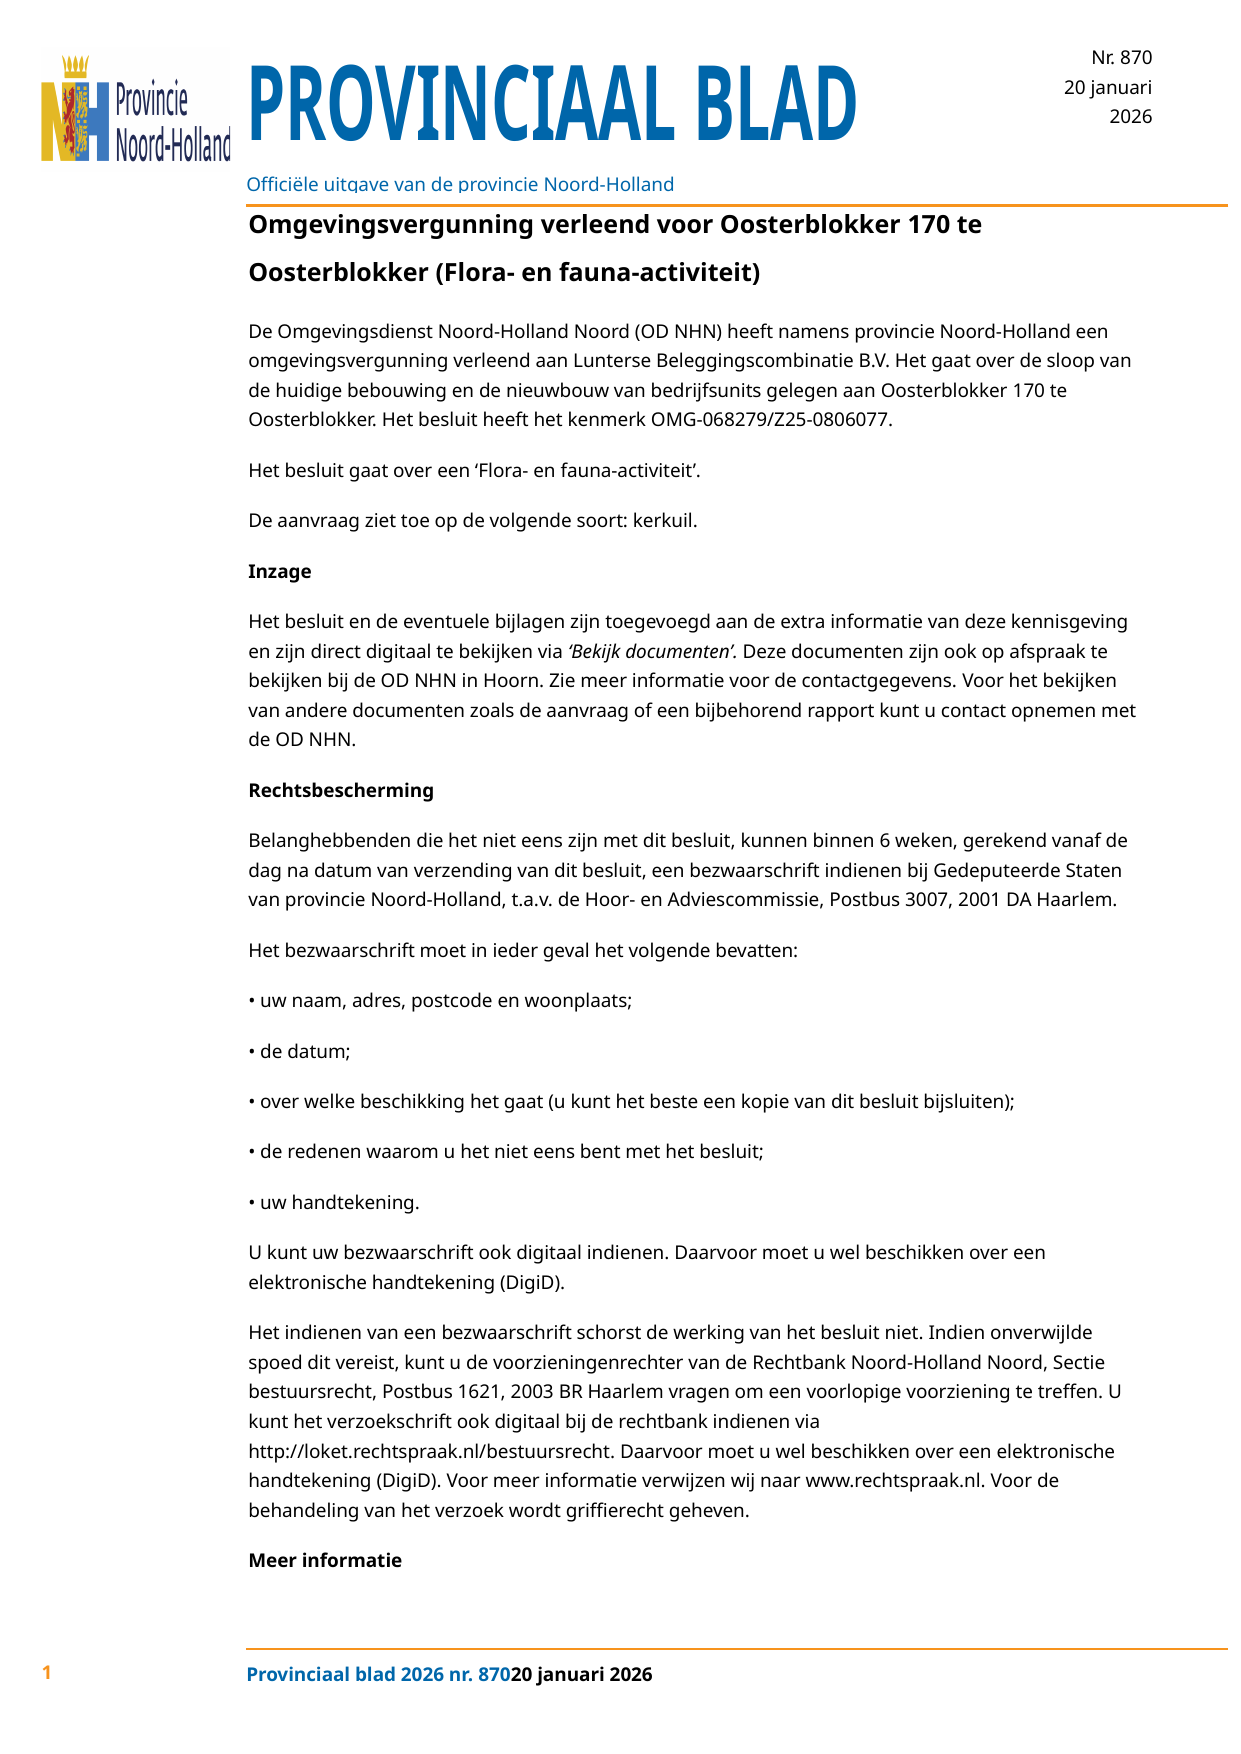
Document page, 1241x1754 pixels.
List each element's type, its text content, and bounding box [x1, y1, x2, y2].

text • de redenen waarom u het niet eens bent met het besluit; [248, 1139, 1152, 1164]
text U kunt uw bezwaarschrift ook digitaal indienen. Daarvoor moet u wel beschikken over een elektronische handtekening (DigiD). [248, 1239, 1152, 1295]
text Inzage [248, 558, 1152, 584]
text Het besluit gaat over een ‘Flora- en fauna-activiteit’. [248, 457, 1152, 483]
text Het bezwaarschrift moet in ieder geval het volgende bevatten: [248, 937, 1152, 963]
text Omgevingsvergunning verleend voor Oosterblokker 170 te Oosterblokker (Flora- en fauna-activiteit) [248, 207, 1152, 288]
text • uw handtekening. [248, 1189, 1152, 1215]
text • uw naam, adres, postcode en woonplaats; [248, 987, 1152, 1013]
text Rechtsbescherming [248, 777, 1152, 803]
text Meer informatie [248, 1547, 1152, 1573]
picture [41, 47, 231, 172]
text Het besluit en de eventuele bijlagen zijn toegevoegd aan de extra informatie van deze kennisgeving en zijn direct digitaal te bekijken via ‘Bekijk documenten’. Deze documenten zijn ook op afspraak te bekijken bij de OD NHN in Hoorn. Zie meer informatie voor de contactgegevens. Voor het bekijken van andere documenten zoals de aanvraag of een bijbehorend rapport kunt u contact opnemen met de OD NHN. [248, 608, 1152, 752]
text De Omgevingsdienst Noord-Holland Noord (OD NHN) heeft namens provincie Noord-Holland een omgevingsvergunning verleend aan Lunterse Beleggingscombinatie B.V. Het gaat over de sloop van de huidige bebouwing en de nieuwbouw van bedrijfsunits gelegen aan Oosterblokker 170 te Oosterblokker. Het besluit heeft het kenmerk OMG-068279/Z25-0806077. [248, 318, 1152, 432]
text Belanghebbenden die het niet eens zijn met dit besluit, kunnen binnen 6 weken, gerekend vanaf de dag na datum van verzending van dit besluit, een bezwaarschrift indienen bij Gedeputeerde Staten van provincie Noord-Holland, t.a.v. de Hoor- en Adviescommissie, Postbus 3007, 2001 DA Haarlem. [248, 827, 1152, 912]
text • over welke beschikking het gaat (u kunt het beste een kopie van dit besluit bijsluiten); [248, 1088, 1152, 1114]
text De aanvraag ziet toe op de volgende soort: kerkuil. [248, 507, 1152, 533]
text Het indienen van een bezwaarschrift schorst de werking van het besluit niet. Indien onverwijlde spoed dit vereist, kunt u de voorzieningenrechter van de Rechtbank Noord-Holland Noord, Sectie bestuursrecht, Postbus 1621, 2003 BR Haarlem vragen om een voorlopige voorziening te treffen. U kunt het verzoekschrift ook digitaal bij de rechtbank indienen via http://loket.rechtspraak.nl/bestuursrecht. Daarvoor moet u wel beschikken over een elektronische handtekening (DigiD). Voor meer informatie verwijzen wij naar www.rechtspraak.nl. Voor de behandeling van het verzoek wordt griffierecht geheven. [248, 1319, 1152, 1523]
text • de datum; [248, 1038, 1152, 1064]
